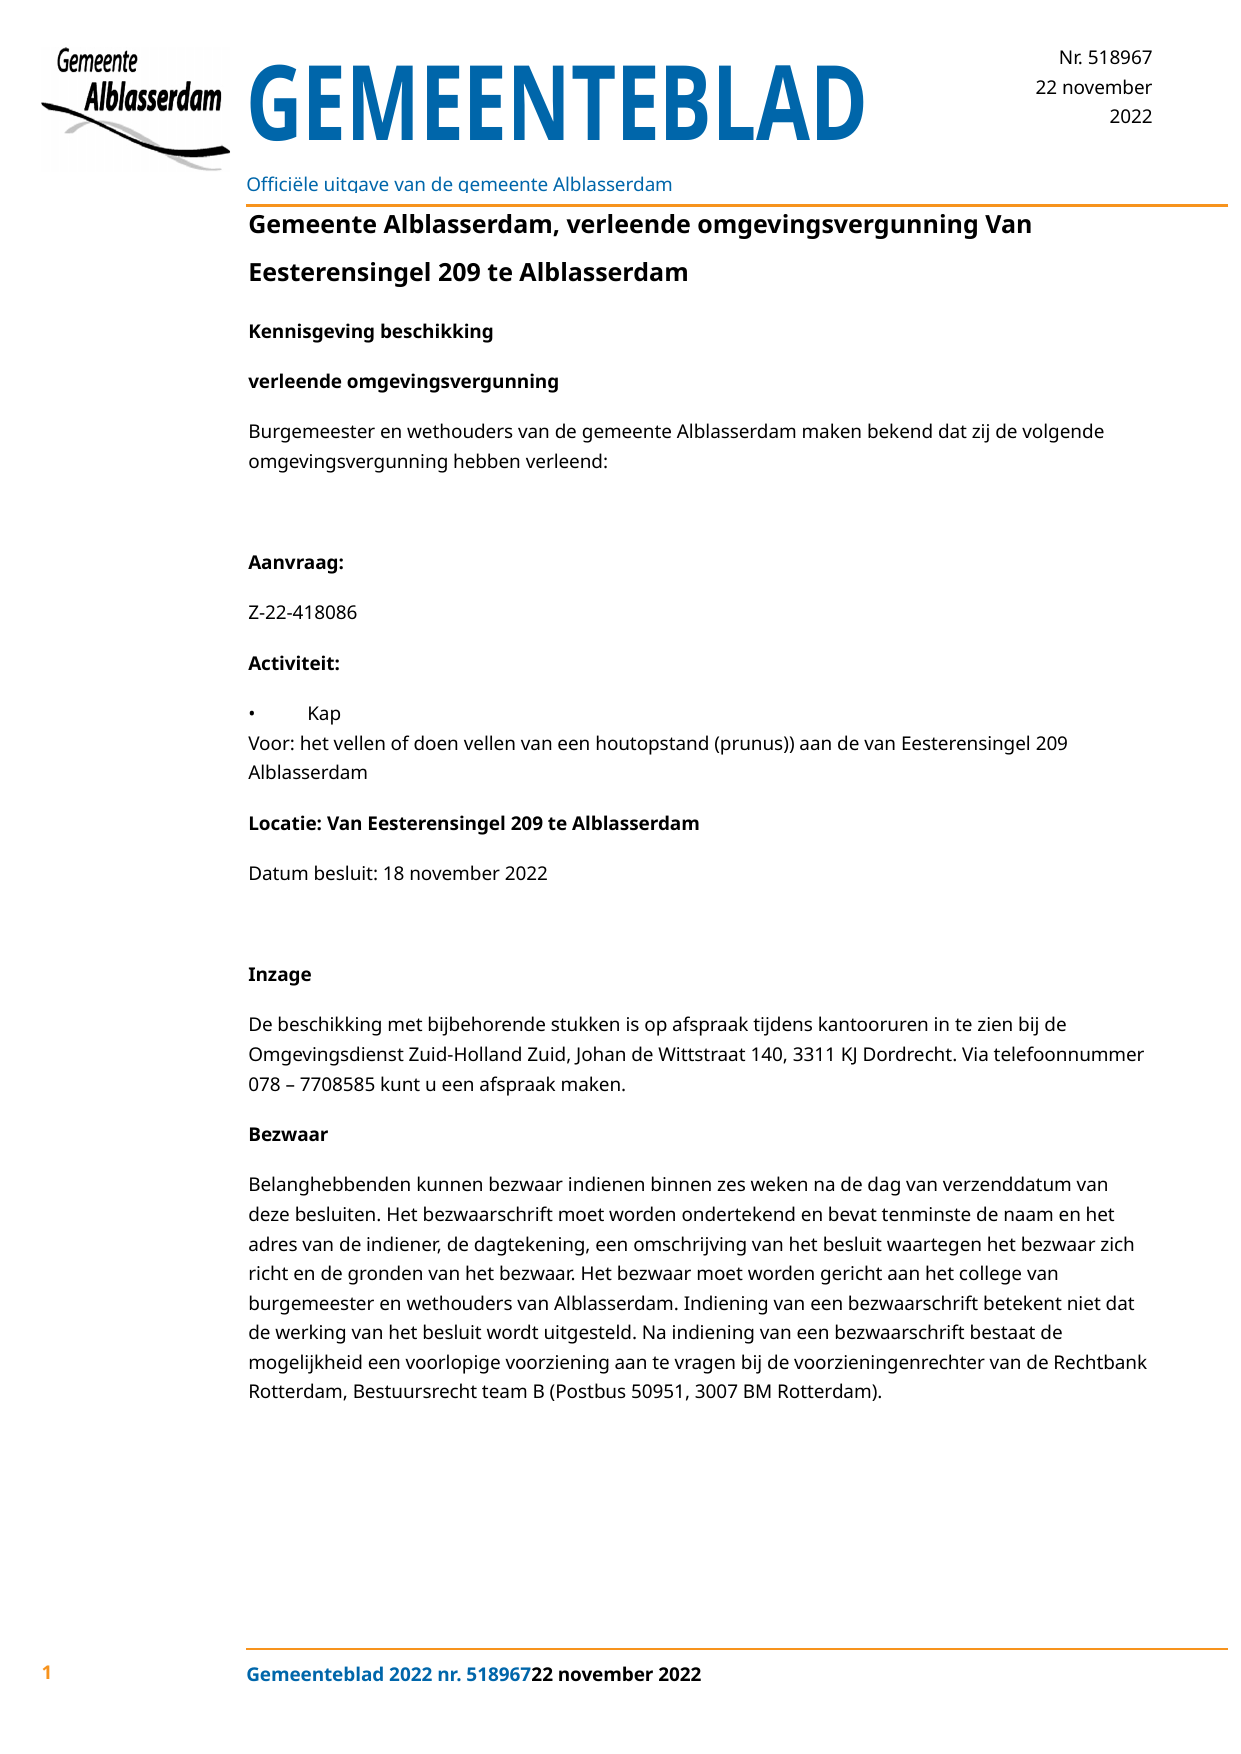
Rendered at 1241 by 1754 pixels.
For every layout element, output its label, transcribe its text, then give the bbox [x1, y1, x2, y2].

text Datum besluit: 18 november 2022 [248, 860, 1152, 886]
text Z-22-418086 [248, 599, 1152, 625]
text Gemeente Alblasserdam, verleende omgevingsvergunning Van Eesterensingel 209 te Alblasserdam [248, 207, 1152, 288]
text Inzage [248, 961, 1152, 987]
text Belanghebbenden kunnen bezwaar indienen binnen zes weken na de dag van verzenddatum van deze besluiten. Het bezwaarschrift moet worden ondertekend en bevat tenminste de naam en het adres van de indiener, de dagtekening, een omschrijving van het besluit waartegen het bezwaar zich richt en de gronden van het bezwaar. Het bezwaar moet worden gericht aan het college van burgemeester en wethouders van Alblasserdam. Indiening van een bezwaarschrift betekent niet dat de werking van het besluit wordt uitgesteld. Na indiening van een bezwaarschrift bestaat de mogelijkheid een voorlopige voorziening aan te vragen bij de voorzieningenrechter van de Rechtbank Rotterdam, Bestuursrecht team B (Postbus 50951, 3007 BM Rotterdam). [248, 1172, 1152, 1404]
text Bezwaar [248, 1121, 1152, 1147]
text Burgemeester en wethouders van de gemeente Alblasserdam maken bekend dat zij de volgende omgevingsvergunning hebben verleend: [248, 419, 1152, 474]
text De beschikking met bijbehorende stukken is op afspraak tijdens kantooruren in te zien bij de Omgevingsdienst Zuid-Holland Zuid, Johan de Wittstraat 140, 3311 KJ Dordrecht. Via telefoonnummer 078 – 7708585 kunt u een afspraak maken. [248, 1012, 1152, 1097]
text verleende omgevingsvergunning [248, 368, 1152, 394]
picture [41, 47, 231, 172]
text Locatie: Van Eesterensingel 209 te Alblasserdam [248, 810, 1152, 836]
text Activiteit: [248, 650, 1152, 676]
text Voor: het vellen of doen vellen van een houtopstand (prunus)) aan de van Eesterensingel 209 Alblasserdam [248, 730, 1152, 785]
list Kap [248, 700, 1152, 726]
text Aanvraag: [248, 549, 1152, 575]
text Kennisgeving beschikking [248, 318, 1152, 344]
